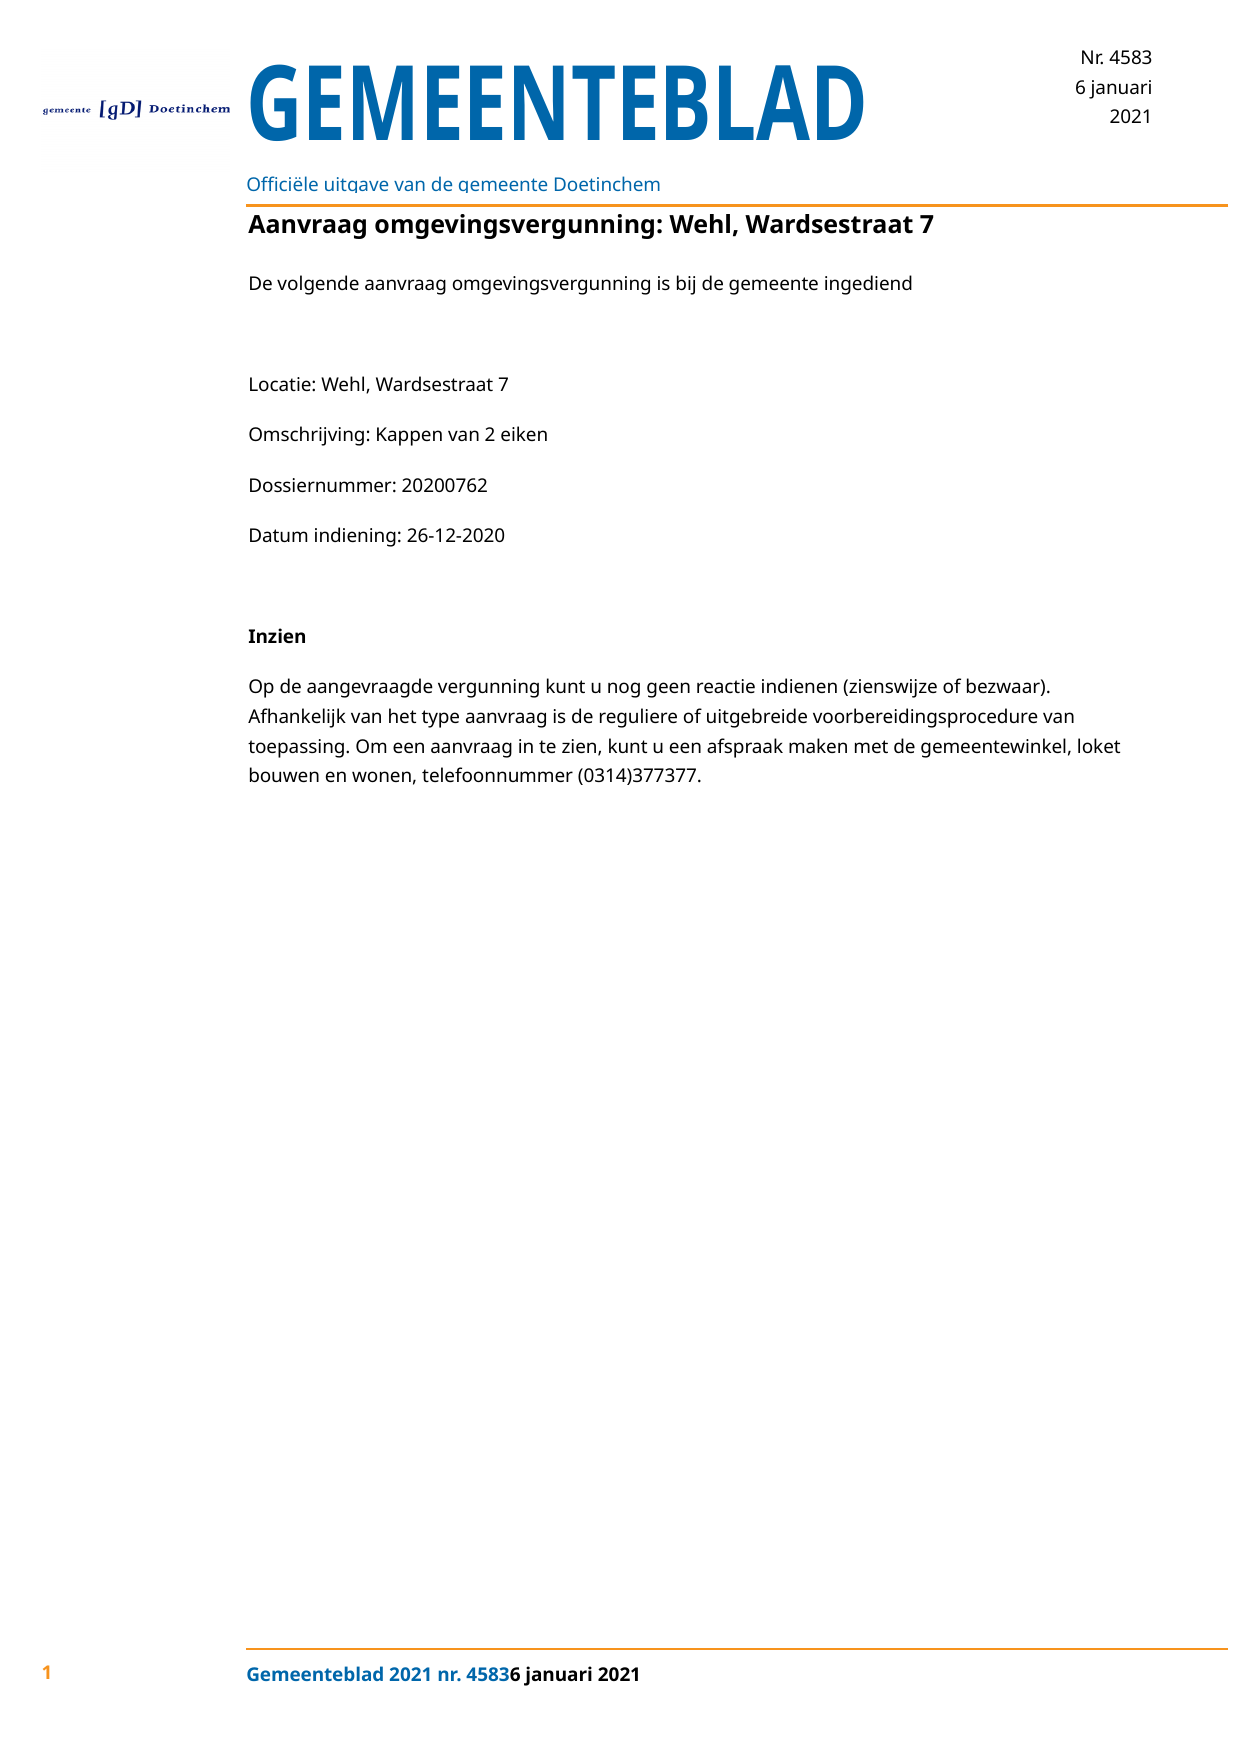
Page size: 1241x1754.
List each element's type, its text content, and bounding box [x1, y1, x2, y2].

text Dossiernummer: 20200762 [248, 472, 1152, 498]
text Omschrijving: Kappen van 2 eiken [248, 422, 1152, 447]
text Op de aangevraagde vergunning kunt u nog geen reactie indienen (zienswijze of bezwaar). Afhankelijk van het type aanvraag is de reguliere of uitgebreide voorbereidingsprocedure van toepassing. Om een aanvraag in te zien, kunt u een afspraak maken met de gemeentewinkel, loket bouwen en wonen, telefoonnummer (0314)377377. [248, 674, 1152, 788]
text De volgende aanvraag omgevingsvergunning is bij de gemeente ingediend [248, 270, 1152, 296]
text Aanvraag omgevingsvergunning: Wehl, Wardsestraat 7 [248, 207, 1152, 241]
text Inzien [248, 623, 1152, 649]
text Datum indiening: 26-12-2020 [248, 522, 1152, 548]
text Locatie: Wehl, Wardsestraat 7 [248, 371, 1152, 397]
picture [41, 47, 231, 172]
